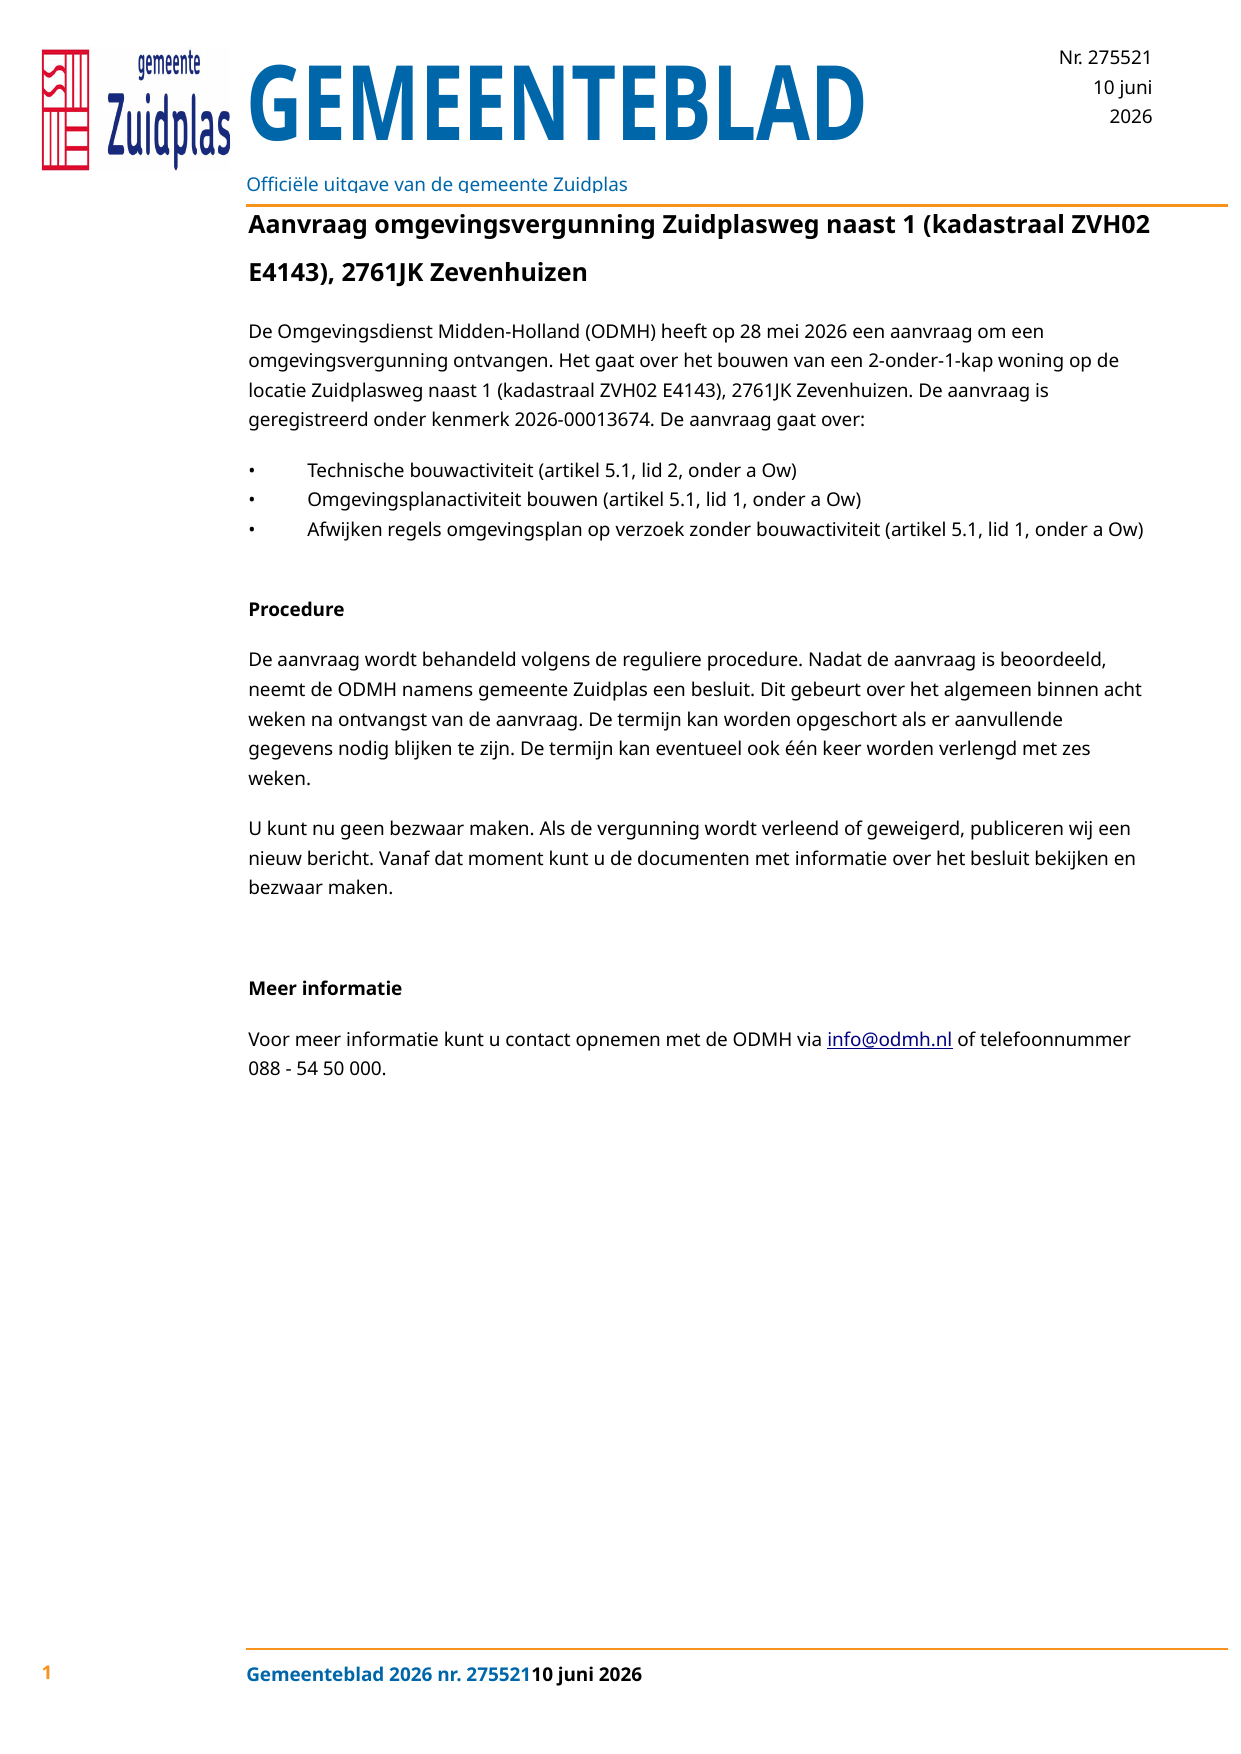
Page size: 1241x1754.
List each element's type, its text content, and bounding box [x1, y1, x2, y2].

list Omgevingsplanactiviteit bouwen (artikel 5.1, lid 1, onder a Ow) [248, 487, 1152, 512]
text Meer informatie [248, 975, 1152, 1001]
text De Omgevingsdienst Midden-Holland (ODMH) heeft op 28 mei 2026 een aanvraag om een omgevingsvergunning ontvangen. Het gaat over het bouwen van een 2-onder-1-kap woning op de locatie Zuidplasweg naast 1 (kadastraal ZVH02 E4143), 2761JK Zevenhuizen. De aanvraag is geregistreerd onder kenmerk 2026-00013674. De aanvraag gaat over: [248, 318, 1152, 432]
text Aanvraag omgevingsvergunning Zuidplasweg naast 1 (kadastraal ZVH02 E4143), 2761JK Zevenhuizen [248, 207, 1152, 288]
text De aanvraag wordt behandeld volgens de reguliere procedure. Nadat de aanvraag is beoordeeld, neemt de ODMH namens gemeente Zuidplas een besluit. Dit gebeurt over het algemeen binnen acht weken na ontvangst van de aanvraag. De termijn kan worden opgeschort als er aanvullende gegevens nodig blijken te zijn. De termijn kan eventueel ook één keer worden verlengd met zes weken. [248, 647, 1152, 791]
list Afwijken regels omgevingsplan op verzoek zonder bouwactiviteit (artikel 5.1, lid 1, onder a Ow) [248, 516, 1152, 542]
text U kunt nu geen bezwaar maken. Als de vergunning wordt verleend of geweigerd, publiceren wij een nieuw bericht. Vanaf dat moment kunt u de documenten met informatie over het besluit bekijken en bezwaar maken. [248, 815, 1152, 900]
list Technische bouwactiviteit (artikel 5.1, lid 2, onder a Ow) [248, 457, 1152, 483]
text Procedure [248, 596, 1152, 622]
picture [41, 47, 231, 172]
text Voor meer informatie kunt u contact opnemen met de ODMH via info@odmh.nl of telefoonnummer 088 - 54 50 000. [248, 1026, 1152, 1081]
